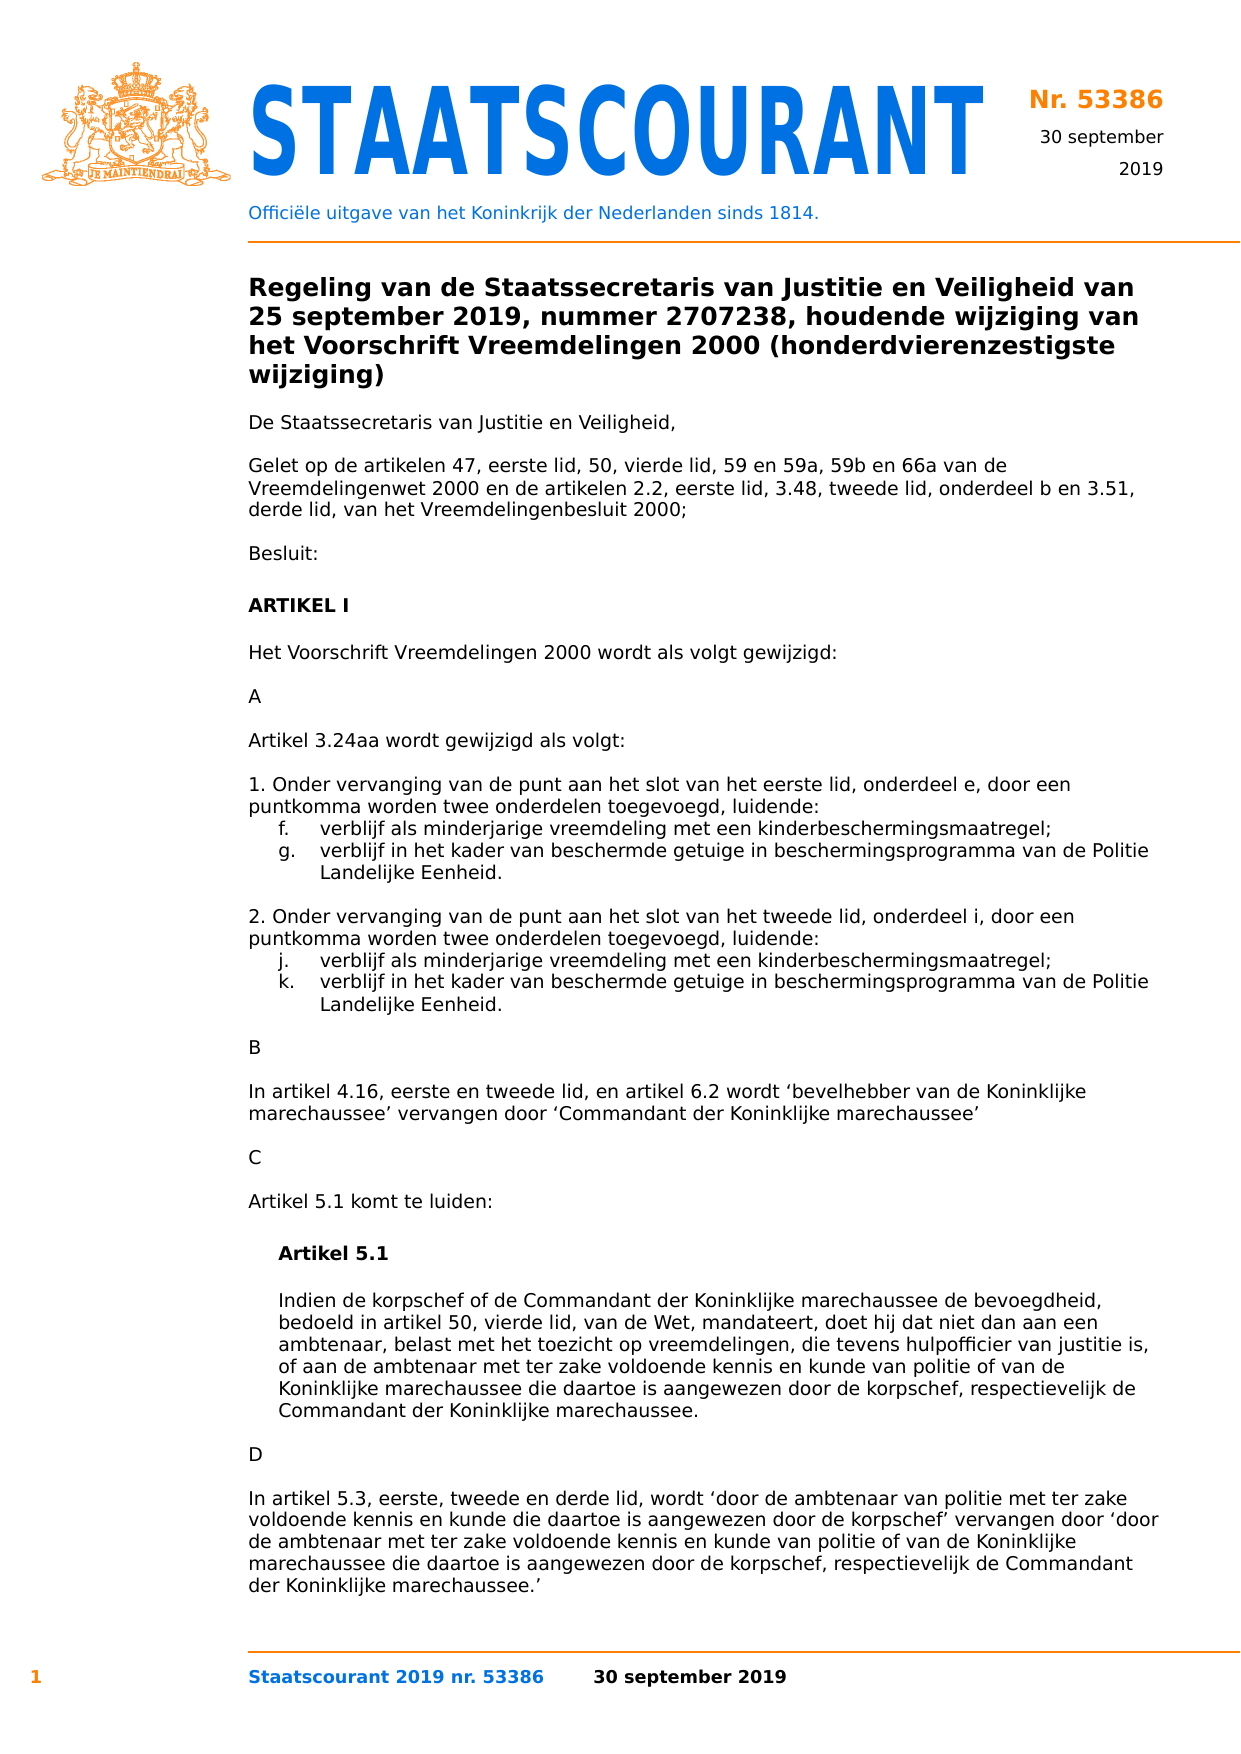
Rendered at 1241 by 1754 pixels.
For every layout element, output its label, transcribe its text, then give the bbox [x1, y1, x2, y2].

subtitle Regeling van de Staatssecretaris van Justitie en Veiligheid van 25 september 2019, nummer 2707238, houdende wijziging van het Voorschrift Vreemdelingen 2000 (honderdvierenzestigste wijziging) [248, 273, 1163, 390]
text C [248, 1147, 1163, 1169]
text Indien de korpschef of de Commandant der Koninklijke marechaussee de bevoegdheid, bedoeld in artikel 50, vierde lid, van de Wet, mandateert, doet hij dat niet dan aan een ambtenaar, belast met het toezicht op vreemdelingen, die tevens hulpofficier van justitie is, of aan de ambtenaar met ter zake voldoende kennis en kunde van politie of van de Koninklijke marechaussee die daartoe is aangewezen door de korpschef, respectievelijk de Commandant der Koninklijke marechaussee. [278, 1290, 1163, 1422]
text 2. Onder vervanging van de punt aan het slot van het tweede lid, onderdeel i, door een puntkomma worden twee onderdelen toegevoegd, luidende: [248, 906, 1163, 949]
picture [41, 62, 231, 186]
table_header [25, 62, 248, 241]
text f. verblijf als minderjarige vreemdeling met een kinderbeschermingsmaatregel; [278, 818, 1163, 840]
text 1. Onder vervanging van de punt aan het slot van het eerste lid, onderdeel e, door een puntkomma worden twee onderdelen toegevoegd, luidende: [248, 774, 1163, 818]
text Het Voorschrift Vreemdelingen 2000 wordt als volgt gewijzigd: [248, 642, 1163, 664]
table_cell Officiële uitgave van het Koninkrijk der Nederlanden sinds 1814. [248, 203, 1240, 241]
subtitle Artikel 5.1 [278, 1243, 1163, 1265]
text Gelet op de artikelen 47, eerste lid, 50, vierde lid, 59 en 59a, 59b en 66a van de Vreemdelingenwet 2000 en de artikelen 2.2, eerste lid, 3.48, tweede lid, onderdeel b en 3.51, derde lid, van het Vreemdelingenbesluit 2000; [248, 455, 1163, 521]
table_header Nr. 53386 [998, 62, 1240, 121]
text B [248, 1037, 1163, 1059]
text Artikel 5.1 komt te luiden: [248, 1191, 1163, 1213]
text Artikel 3.24aa wordt gewijzigd als volgt: [248, 730, 1163, 752]
text D [248, 1443, 1163, 1466]
subtitle ARTIKEL I [248, 595, 1163, 617]
text Besluit: [248, 543, 1163, 565]
text In artikel 4.16, eerste en tweede lid, en artikel 6.2 wordt ‘bevelhebber van de Koninklijke marechaussee’ vervangen door ‘Commandant der Koninklijke marechaussee’ [248, 1081, 1163, 1125]
text j. verblijf als minderjarige vreemdeling met een kinderbeschermingsmaatregel; [278, 949, 1163, 971]
text De Staatssecretaris van Justitie en Veiligheid, [248, 412, 1163, 433]
table_cell 30 september [998, 121, 1240, 153]
table_header STAATSCOURANT [248, 62, 998, 203]
table_cell 2019 [998, 153, 1240, 203]
text g. verblijf in het kader van beschermde getuige in beschermingsprogramma van de Politie Landelijke Eenheid. [278, 840, 1163, 884]
text A [248, 686, 1163, 708]
text In artikel 5.3, eerste, tweede en derde lid, wordt ‘door de ambtenaar van politie met ter zake voldoende kennis en kunde die daartoe is aangewezen door de korpschef’ vervangen door ‘door de ambtenaar met ter zake voldoende kennis en kunde van politie of van de Koninklijke marechaussee die daartoe is aangewezen door de korpschef, respectievelijk de Commandant der Koninklijke marechaussee.’ [248, 1487, 1163, 1597]
text k. verblijf in het kader van beschermde getuige in beschermingsprogramma van de Politie Landelijke Eenheid. [278, 971, 1163, 1015]
